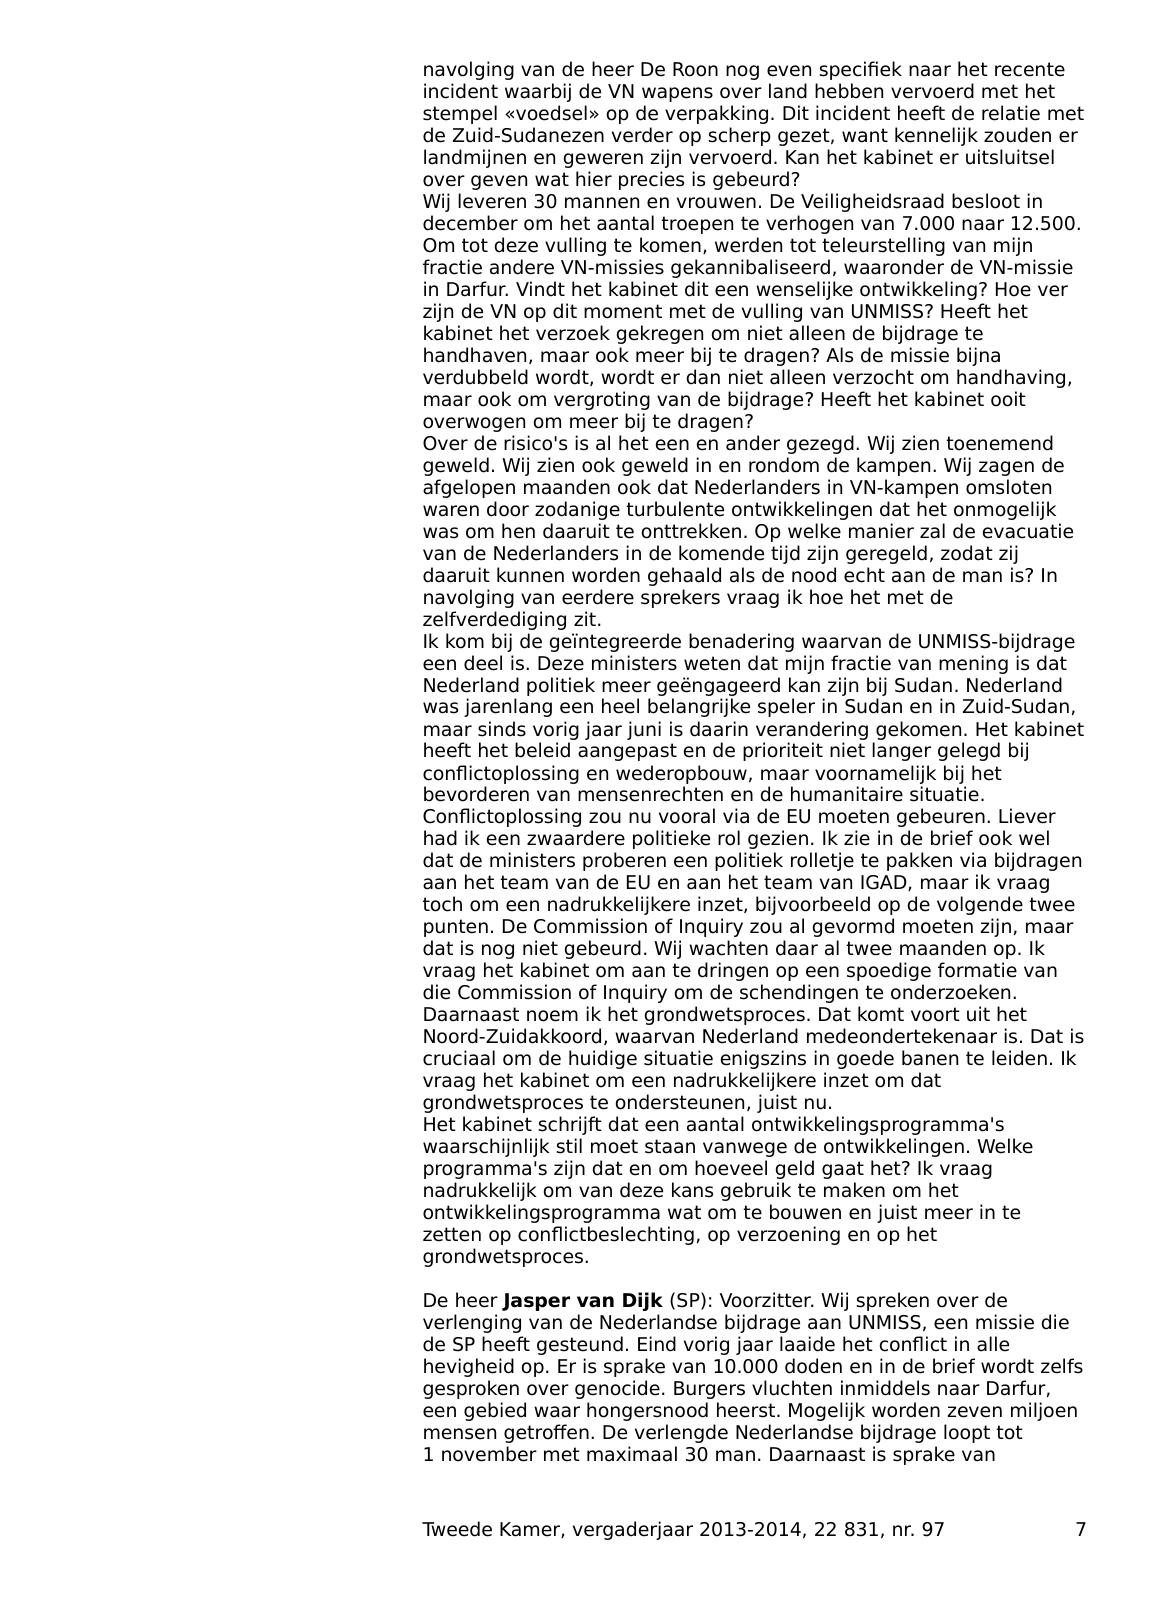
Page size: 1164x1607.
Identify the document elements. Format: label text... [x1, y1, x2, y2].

text Wij leveren 30 mannen en vrouwen. De Veiligheidsraad besloot in december om het aantal troepen te verhogen van 7.000 naar 12.500. Om tot deze vulling te komen, werden tot teleurstelling van mijn fractie andere VN-missies gekannibaliseerd, waaronder de VN-missie in Darfur. Vindt het kabinet dit een wenselijke ontwikkeling? Hoe ver zijn de VN op dit moment met de vulling van UNMISS? Heeft het kabinet het verzoek gekregen om niet alleen de bijdrage te handhaven, maar ook meer bij te dragen? Als de missie bijna verdubbeld wordt, wordt er dan niet alleen verzocht om handhaving, maar ook om vergroting van de bijdrage? Heeft het kabinet ooit overwogen om meer bij te dragen? [422, 191, 1087, 433]
text Het kabinet schrijft dat een aantal ontwikkelingsprogramma's waarschijnlijk stil moet staan vanwege de ontwikkelingen. Welke programma's zijn dat en om hoeveel geld gaat het? Ik vraag nadrukkelijk om van deze kans gebruik te maken om het ontwikkelingsprogramma wat om te bouwen en juist meer in te zetten op conflictbeslechting, op verzoening en op het grondwetsproces. [422, 1114, 1087, 1268]
text Ik kom bij de geïntegreerde benadering waarvan de UNMISS-bijdrage een deel is. Deze ministers weten dat mijn fractie van mening is dat Nederland politiek meer geëngageerd kan zijn bij Sudan. Nederland was jarenlang een heel belangrijke speler in Sudan en in Zuid-Sudan, maar sinds vorig jaar juni is daarin verandering gekomen. Het kabinet heeft het beleid aangepast en de prioriteit niet langer gelegd bij conflictoplossing en wederopbouw, maar voornamelijk bij het bevorderen van mensenrechten en de humanitaire situatie. Conflictoplossing zou nu vooral via de EU moeten gebeuren. Liever had ik een zwaardere politieke rol gezien. Ik zie in de brief ook wel dat de ministers proberen een politiek rolletje te pakken via bijdragen aan het team van de EU en aan het team van IGAD, maar ik vraag toch om een nadrukkelijkere inzet, bijvoorbeeld op de volgende twee punten. De Commission of Inquiry zou al gevormd moeten zijn, maar dat is nog niet gebeurd. Wij wachten daar al twee maanden op. Ik vraag het kabinet om aan te dringen op een spoedige formatie van die Commission of Inquiry om de schendingen te onderzoeken. Daarnaast noem ik het grondwetsproces. Dat komt voort uit het Noord-Zuidakkoord, waarvan Nederland medeondertekenaar is. Dat is cruciaal om de huidige situatie enigszins in goede banen te leiden. Ik vraag het kabinet om een nadrukkelijkere inzet om dat grondwetsproces te ondersteunen, juist nu. [422, 631, 1087, 1114]
text navolging van de heer De Roon nog even specifiek naar het recente incident waarbij de VN wapens over land hebben vervoerd met het stempel «voedsel» op de verpakking. Dit incident heeft de relatie met de Zuid-Sudanezen verder op scherp gezet, want kennelijk zouden er landmijnen en geweren zijn vervoerd. Kan het kabinet er uitsluitsel over geven wat hier precies is gebeurd? [422, 59, 1087, 191]
text Over de risico's is al het een en ander gezegd. Wij zien toenemend geweld. Wij zien ook geweld in en rondom de kampen. Wij zagen de afgelopen maanden ook dat Nederlanders in VN-kampen omsloten waren door zodanige turbulente ontwikkelingen dat het onmogelijk was om hen daaruit te onttrekken. Op welke manier zal de evacuatie van de Nederlanders in de komende tijd zijn geregeld, zodat zij daaruit kunnen worden gehaald als de nood echt aan de man is? In navolging van eerdere sprekers vraag ik hoe het met de zelfverdediging zit. [422, 433, 1087, 631]
text De heer Jasper van Dijk (SP): Voorzitter. Wij spreken over de verlenging van de Nederlandse bijdrage aan UNMISS, een missie die de SP heeft gesteund. Eind vorig jaar laaide het conflict in alle hevigheid op. Er is sprake van 10.000 doden en in de brief wordt zelfs gesproken over genocide. Burgers vluchten inmiddels naar Darfur, een gebied waar hongersnood heerst. Mogelijk worden zeven miljoen mensen getroffen. De verlengde Nederlandse bijdrage loopt tot 1 november met maximaal 30 man. Daarnaast is sprake van [422, 1290, 1087, 1466]
